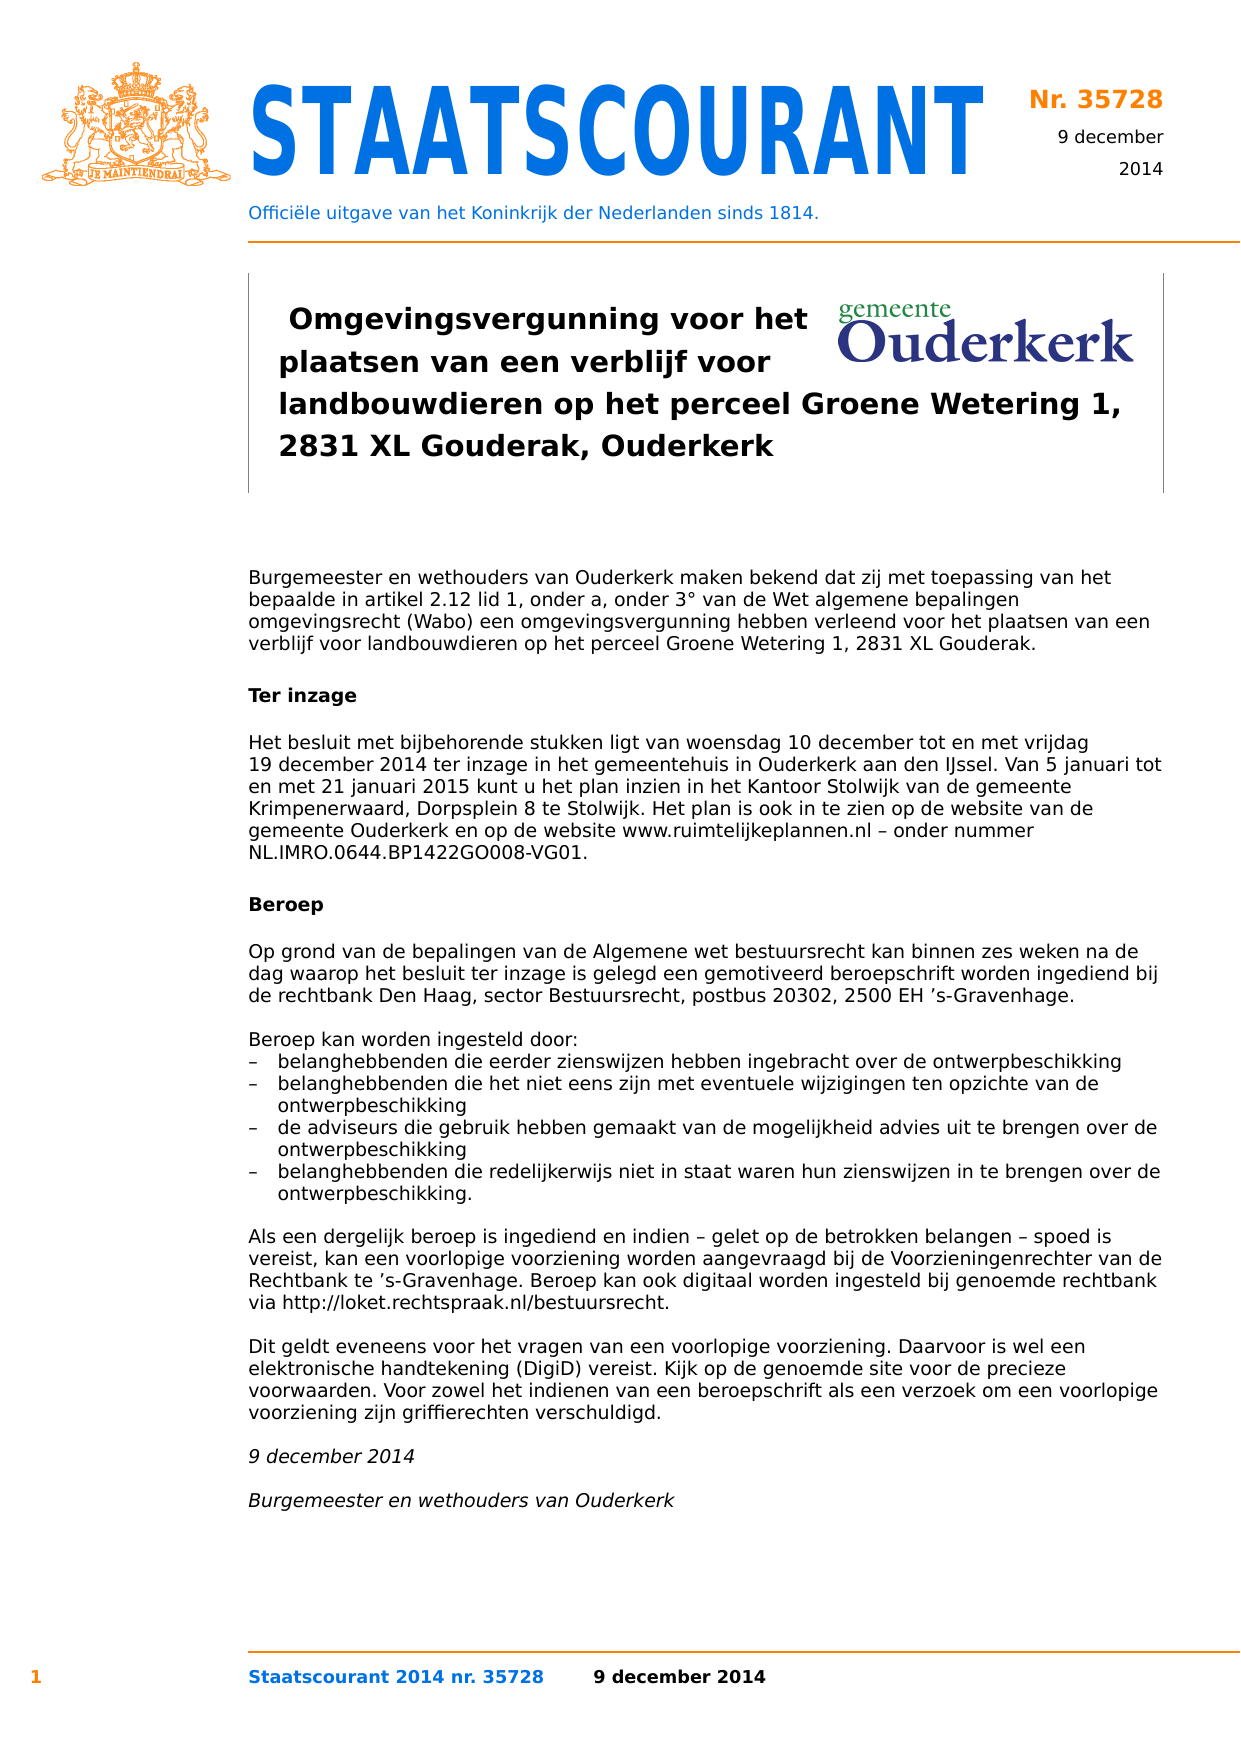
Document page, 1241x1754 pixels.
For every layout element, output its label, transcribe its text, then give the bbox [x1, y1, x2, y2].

table_cell 2014 [998, 153, 1240, 203]
table_cell 9 december [998, 121, 1240, 153]
table_cell Officiële uitgave van het Koninkrijk der Nederlanden sinds 1814. [248, 203, 1240, 241]
text Burgemeester en wethouders van Ouderkerk [248, 1490, 1163, 1512]
text – belanghebbenden die eerder zienswijzen hebben ingebracht over de ontwerpbeschikking [248, 1051, 1163, 1073]
text – de adviseurs die gebruik hebben gemaakt van de mogelijkheid advies uit te brengen over de ontwerpbeschikking [248, 1117, 1163, 1161]
text – belanghebbenden die het niet eens zijn met eventuele wijzigingen ten opzichte van de ontwerpbeschikking [248, 1073, 1163, 1117]
text Als een dergelijk beroep is ingediend en indien – gelet op de betrokken belangen – spoed is vereist, kan een voorlopige voorziening worden aangevraagd bij de Voorzieningenrechter van de Rechtbank te ’s-Gravenhage. Beroep kan ook digitaal worden ingesteld bij genoemde rechtbank via http://loket.rechtspraak.nl/bestuursrecht. [248, 1226, 1163, 1314]
text Op grond van de bepalingen van de Algemene wet bestuursrecht kan binnen zes weken na de dag waarop het besluit ter inzage is gelegd een gemotiveerd beroepschrift worden ingediend bij de rechtbank Den Haag, sector Bestuursrecht, postbus 20302, 2500 EH ’s-Gravenhage. [248, 941, 1163, 1007]
text 9 december 2014 [248, 1446, 1163, 1468]
picture [838, 302, 1134, 362]
text Beroep kan worden ingesteld door: [248, 1029, 1163, 1051]
table_header STAATSCOURANT [248, 62, 998, 203]
subtitle Beroep [248, 894, 1163, 916]
picture [41, 62, 231, 186]
text – belanghebbenden die redelijkerwijs niet in staat waren hun zienswijzen in te brengen over de ontwerpbeschikking. [248, 1161, 1163, 1204]
text Burgemeester en wethouders van Ouderkerk maken bekend dat zij met toepassing van het bepaalde in artikel 2.12 lid 1, onder a, onder 3° van de Wet algemene bepalingen omgevingsrecht (Wabo) een omgevingsvergunning hebben verleend voor het plaatsen van een verblijf voor landbouwdieren op het perceel Groene Wetering 1, 2831 XL Gouderak. [248, 567, 1163, 655]
text Het besluit met bijbehorende stukken ligt van woensdag 10 december tot en met vrijdag 19 december 2014 ter inzage in het gemeentehuis in Ouderkerk aan den IJssel. Van 5 januari tot en met 21 januari 2015 kunt u het plan inzien in het Kantoor Stolwijk van de gemeente Krimpenerwaard, Dorpsplein 8 te Stolwijk. Het plan is ook in te zien op de website van de gemeente Ouderkerk en op de website www.ruimtelijkeplannen.nl – onder nummer NL.IMRO.0644.BP1422GO008-VG01. [248, 732, 1163, 864]
text Dit geldt eveneens voor het vragen van een voorlopige voorziening. Daarvoor is wel een elektronische handtekening (DigiD) vereist. Kijk op de genoemde site voor de precieze voorwaarden. Voor zowel het indienen van een beroepschrift als een verzoek om een voorlopige voorziening zijn griffierechten verschuldigd. [248, 1336, 1163, 1424]
subtitle Omgevingsvergunning voor het plaatsen van een verblijf voor landbouwdieren op het perceel Groene Wetering 1, 2831 XL Gouderak, Ouderkerk [249, 273, 1163, 493]
table_header Nr. 35728 [998, 62, 1240, 121]
subtitle Ter inzage [248, 685, 1163, 707]
table_header [25, 62, 248, 241]
